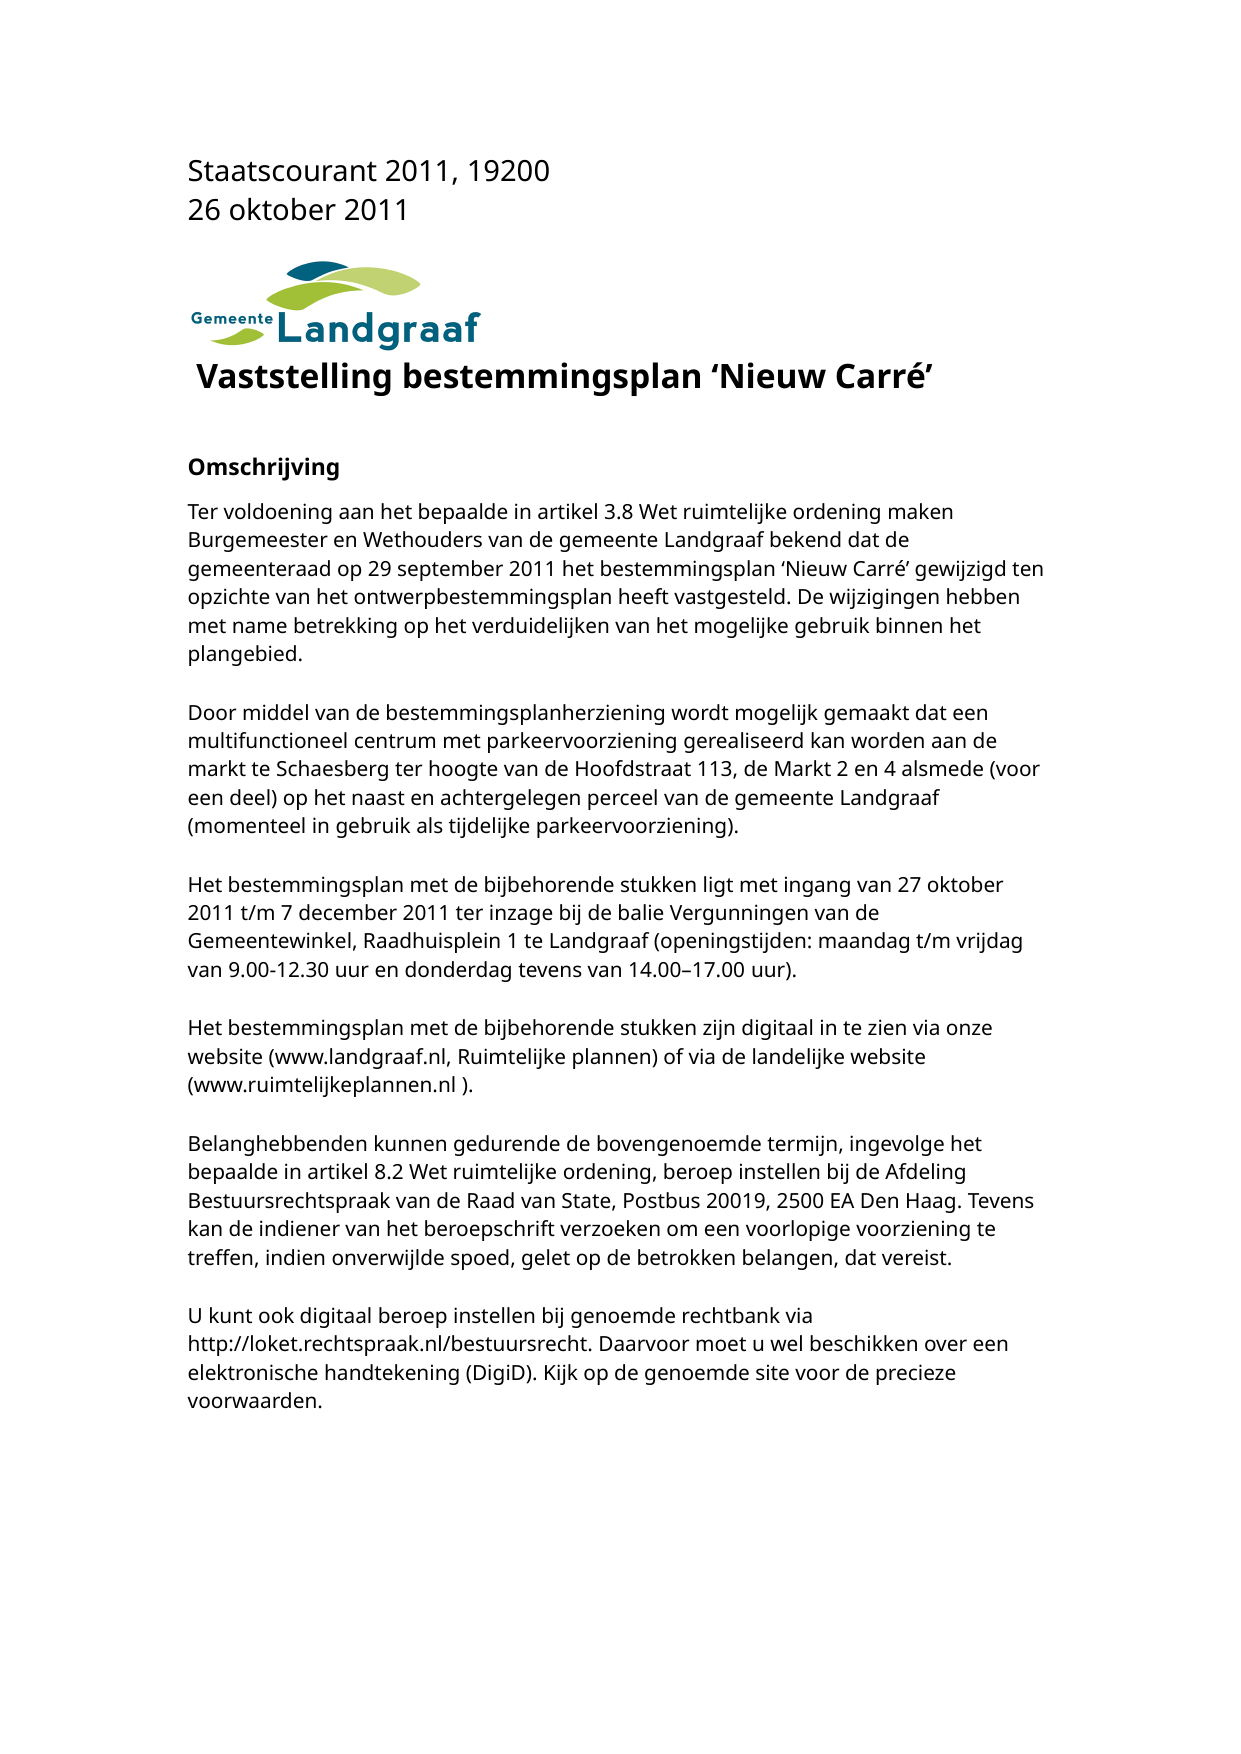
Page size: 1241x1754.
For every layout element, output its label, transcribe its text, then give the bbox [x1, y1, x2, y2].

text Het bestemmingsplan met de bijbehorende stukken zijn digitaal in te zien via onze website (www.landgraaf.nl, Ruimtelijke plannen) of via de landelijke website (www.ruimtelijkeplannen.nl ). [187, 1013, 1053, 1099]
text Ter voldoening aan het bepaalde in artikel 3.8 Wet ruimtelijke ordening maken Burgemeester en Wethouders van de gemeente Landgraaf bekend dat de gemeenteraad op 29 september 2011 het bestemmingsplan ‘Nieuw Carré’ gewijzigd ten opzichte van het ontwerpbestemmingsplan heeft vastgesteld. De wijzigingen hebben met name betrekking op het verduidelijken van het mogelijke gebruik binnen het plangebied. [187, 497, 1053, 668]
text Belanghebbenden kunnen gedurende de bovengenoemde termijn, ingevolge het bepaalde in artikel 8.2 Wet ruimtelijke ordening, beroep instellen bij de Afdeling Bestuursrechtspraak van de Raad van State, Postbus 20019, 2500 EA Den Haag. Tevens kan de indiener van het beroepschrift verzoeken om een voorlopige voorziening te treffen, indien onverwijlde spoed, gelet op de betrokken belangen, dat vereist. [187, 1129, 1053, 1271]
text Staatscourant 2011, 19200 [187, 150, 1053, 190]
text Door middel van de bestemmingsplanherziening wordt mogelijk gemaakt dat een multifunctioneel centrum met parkeervoorziening gerealiseerd kan worden aan de markt te Schaesberg ter hoogte van de Hoofdstraat 113, de Markt 2 en 4 alsmede (voor een deel) op het naast en achtergelegen perceel van de gemeente Landgraaf (momenteel in gebruik als tijdelijke parkeervoorziening). [187, 698, 1053, 840]
text U kunt ook digitaal beroep instellen bij genoemde rechtbank via http://loket.rechtspraak.nl/bestuursrecht. Daarvoor moet u wel beschikken over een elektronische handtekening (DigiD). Kijk op de genoemde site voor de precieze voorwaarden. [187, 1301, 1053, 1415]
text Het bestemmingsplan met de bijbehorende stukken ligt met ingang van 27 oktober 2011 t/m 7 december 2011 ter inzage bij de balie Vergunningen van de Gemeentewinkel, Raadhuisplein 1 te Landgraaf (openingstijden: maandag t/m vrijdag van 9.00-12.30 uur en donderdag tevens van 14.00–17.00 uur). [187, 870, 1053, 983]
subtitle Omschrijving [187, 451, 1053, 482]
picture [187, 258, 484, 353]
text 26 oktober 2011 [187, 190, 1053, 229]
subtitle Vaststelling bestemmingsplan ‘Nieuw Carré’ [187, 271, 1053, 398]
